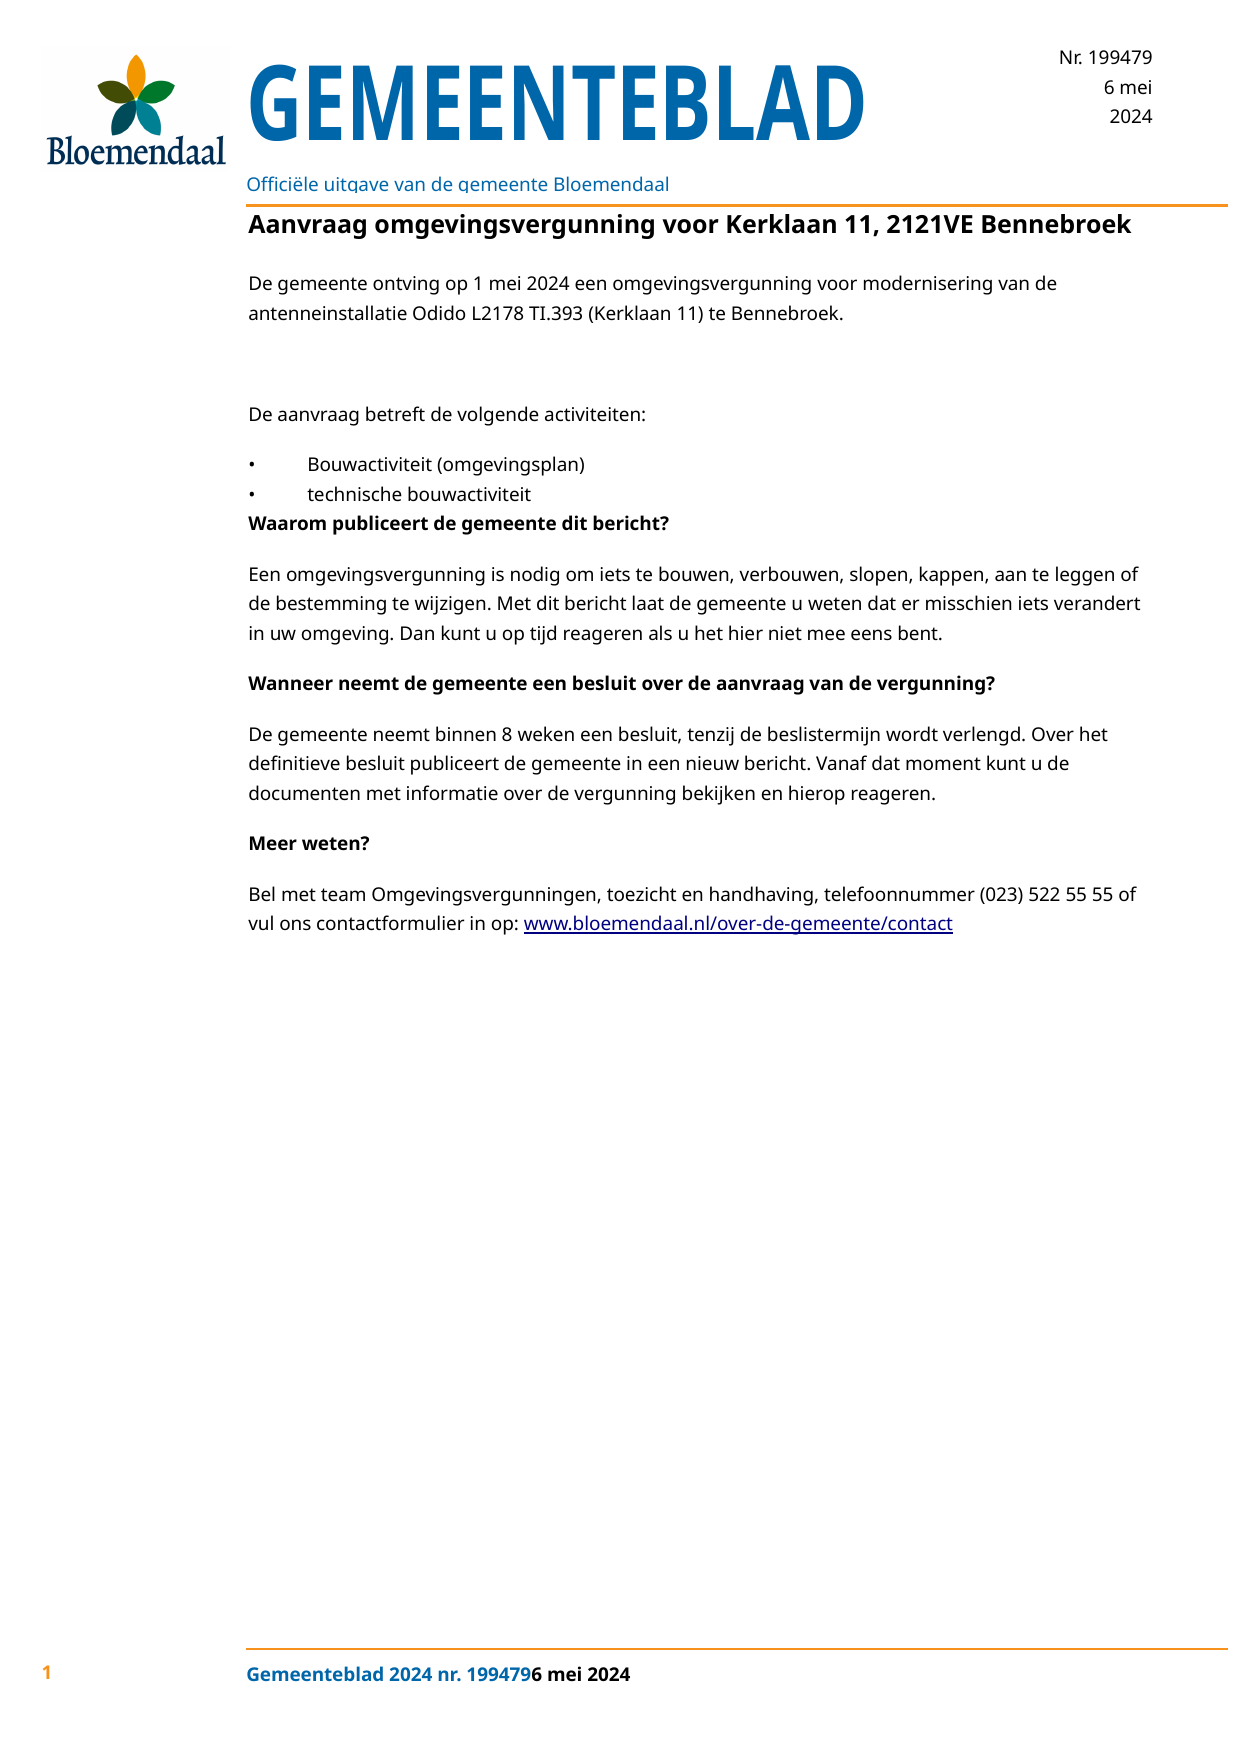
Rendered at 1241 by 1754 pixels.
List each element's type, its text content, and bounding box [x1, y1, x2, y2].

text Bel met team Omgevingsvergunningen, toezicht en handhaving, telefoonnummer (023) 522 55 55 of vul ons contactformulier in op: www.bloemendaal.nl/over-de-gemeente/contact [248, 881, 1152, 936]
text Waarom publiceert de gemeente dit bericht? [248, 510, 1152, 536]
list technische bouwactiviteit [248, 481, 1152, 506]
text Meer weten? [248, 830, 1152, 856]
text Aanvraag omgevingsvergunning voor Kerklaan 11, 2121VE Bennebroek [248, 207, 1152, 241]
text De gemeente neemt binnen 8 weken een besluit, tenzij de beslistermijn wordt verlengd. Over het definitieve besluit publiceert de gemeente in een nieuw bericht. Vanaf dat moment kunt u de documenten met informatie over de vergunning bekijken en hierop reageren. [248, 721, 1152, 806]
text Wanneer neemt de gemeente een besluit over de aanvraag van de vergunning? [248, 670, 1152, 696]
list Bouwactiviteit (omgevingsplan) [248, 451, 1152, 477]
text De aanvraag betreft de volgende activiteiten: [248, 401, 1152, 426]
picture [41, 47, 231, 172]
text De gemeente ontving op 1 mei 2024 een omgevingsvergunning voor modernisering van de antenneinstallatie Odido L2178 TI.393 (Kerklaan 11) te Bennebroek. [248, 270, 1152, 326]
text Een omgevingsvergunning is nodig om iets te bouwen, verbouwen, slopen, kappen, aan te leggen of de bestemming te wijzigen. Met dit bericht laat de gemeente u weten dat er misschien iets verandert in uw omgeving. Dan kunt u op tijd reageren als u het hier niet mee eens bent. [248, 561, 1152, 646]
